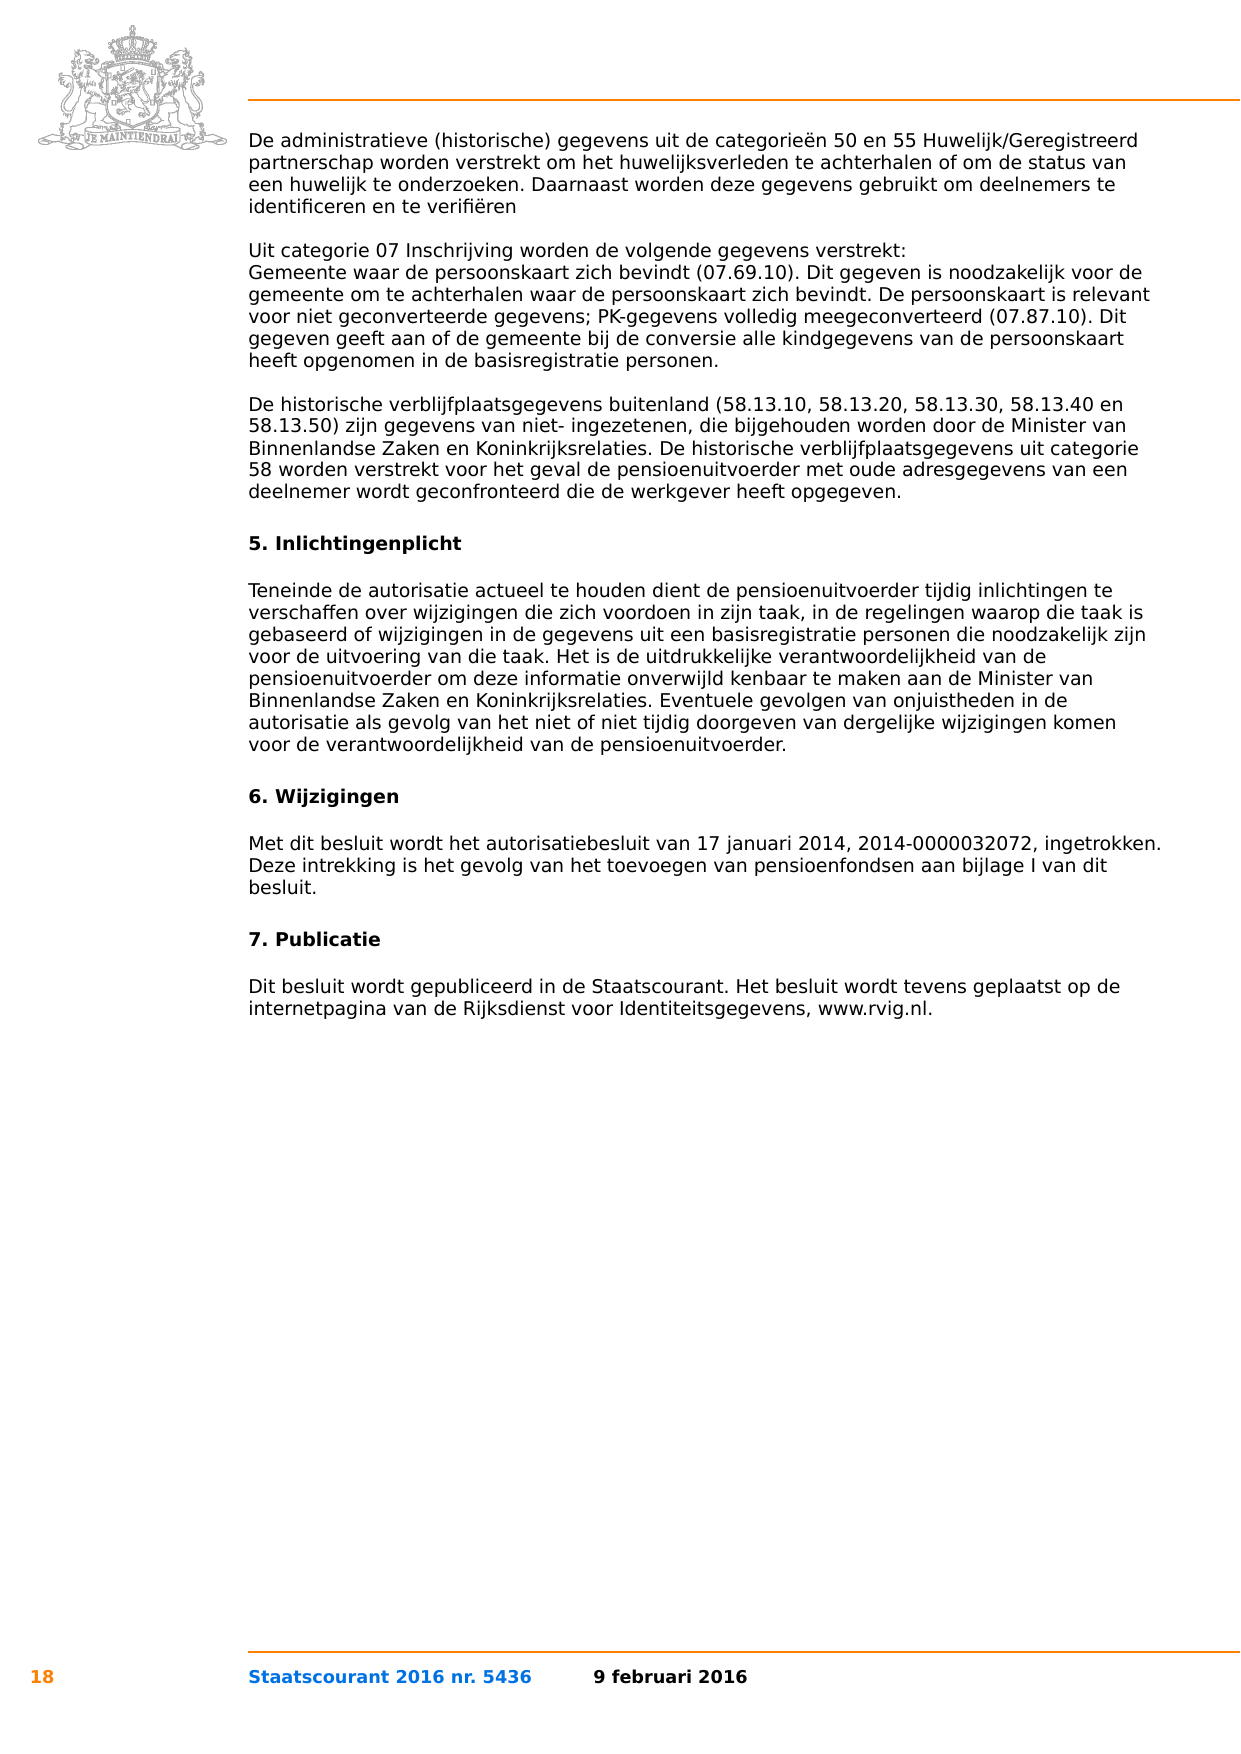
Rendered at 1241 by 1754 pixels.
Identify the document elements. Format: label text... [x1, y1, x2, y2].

text Dit besluit wordt gepubliceerd in de Staatscourant. Het besluit wordt tevens geplaatst op de internetpagina van de Rijksdienst voor Identiteitsgegevens, www.rvig.nl. [248, 976, 1163, 1020]
text De historische verblijfplaatsgegevens buitenland (58.13.10, 58.13.20, 58.13.30, 58.13.40 en 58.13.50) zijn gegevens van niet- ingezetenen, die bijgehouden worden door de Minister van Binnenlandse Zaken en Koninkrijksrelaties. De historische verblijfplaatsgegevens uit categorie 58 worden verstrekt voor het geval de pensioenuitvoerder met oude adresgegevens van een deelnemer wordt geconfronteerd die de werkgever heeft opgegeven. [248, 393, 1163, 503]
text Teneinde de autorisatie actueel te houden dient de pensioenuitvoerder tijdig inlichtingen te verschaffen over wijzigingen die zich voordoen in zijn taak, in de regelingen waarop die taak is gebaseerd of wijzigingen in de gegevens uit een basisregistratie personen die noodzakelijk zijn voor de uitvoering van die taak. Het is de uitdrukkelijke verantwoordelijkheid van de pensioenuitvoerder om deze informatie onverwijld kenbaar te maken aan de Minister van Binnenlandse Zaken en Koninkrijksrelaties. Eventuele gevolgen van onjuistheden in de autorisatie als gevolg van het niet of niet tijdig doorgeven van dergelijke wijzigingen komen voor de verantwoordelijkheid van de pensioenuitvoerder. [248, 580, 1163, 756]
text De administratieve (historische) gegevens uit de categorieën 50 en 55 Huwelijk/Geregistreerd partnerschap worden verstrekt om het huwelijksverleden te achterhalen of om de status van een huwelijk te onderzoeken. Daarnaast worden deze gegevens gebruikt om deelnemers te identificeren en te verifiëren [248, 130, 1163, 218]
subtitle 6. Wijzigingen [248, 786, 1163, 808]
subtitle 5. Inlichtingenplicht [248, 533, 1163, 555]
text Gemeente waar de persoonskaart zich bevindt (07.69.10). Dit gegeven is noodzakelijk voor de gemeente om te achterhalen waar de persoonskaart zich bevindt. De persoonskaart is relevant voor niet geconverteerde gegevens; PK-gegevens volledig meegeconverteerd (07.87.10). Dit gegeven geeft aan of de gemeente bij de conversie alle kindgegevens van de persoonskaart heeft opgenomen in de basisregistratie personen. [248, 262, 1163, 372]
subtitle 7. Publicatie [248, 929, 1163, 951]
text Met dit besluit wordt het autorisatiebesluit van 17 januari 2014, 2014-0000032072, ingetrokken. Deze intrekking is het gevolg van het toevoegen van pensioenfondsen aan bijlage I van dit besluit. [248, 833, 1163, 899]
picture [38, 25, 227, 150]
text Uit categorie 07 Inschrijving worden de volgende gegevens verstrekt: [248, 240, 1163, 262]
